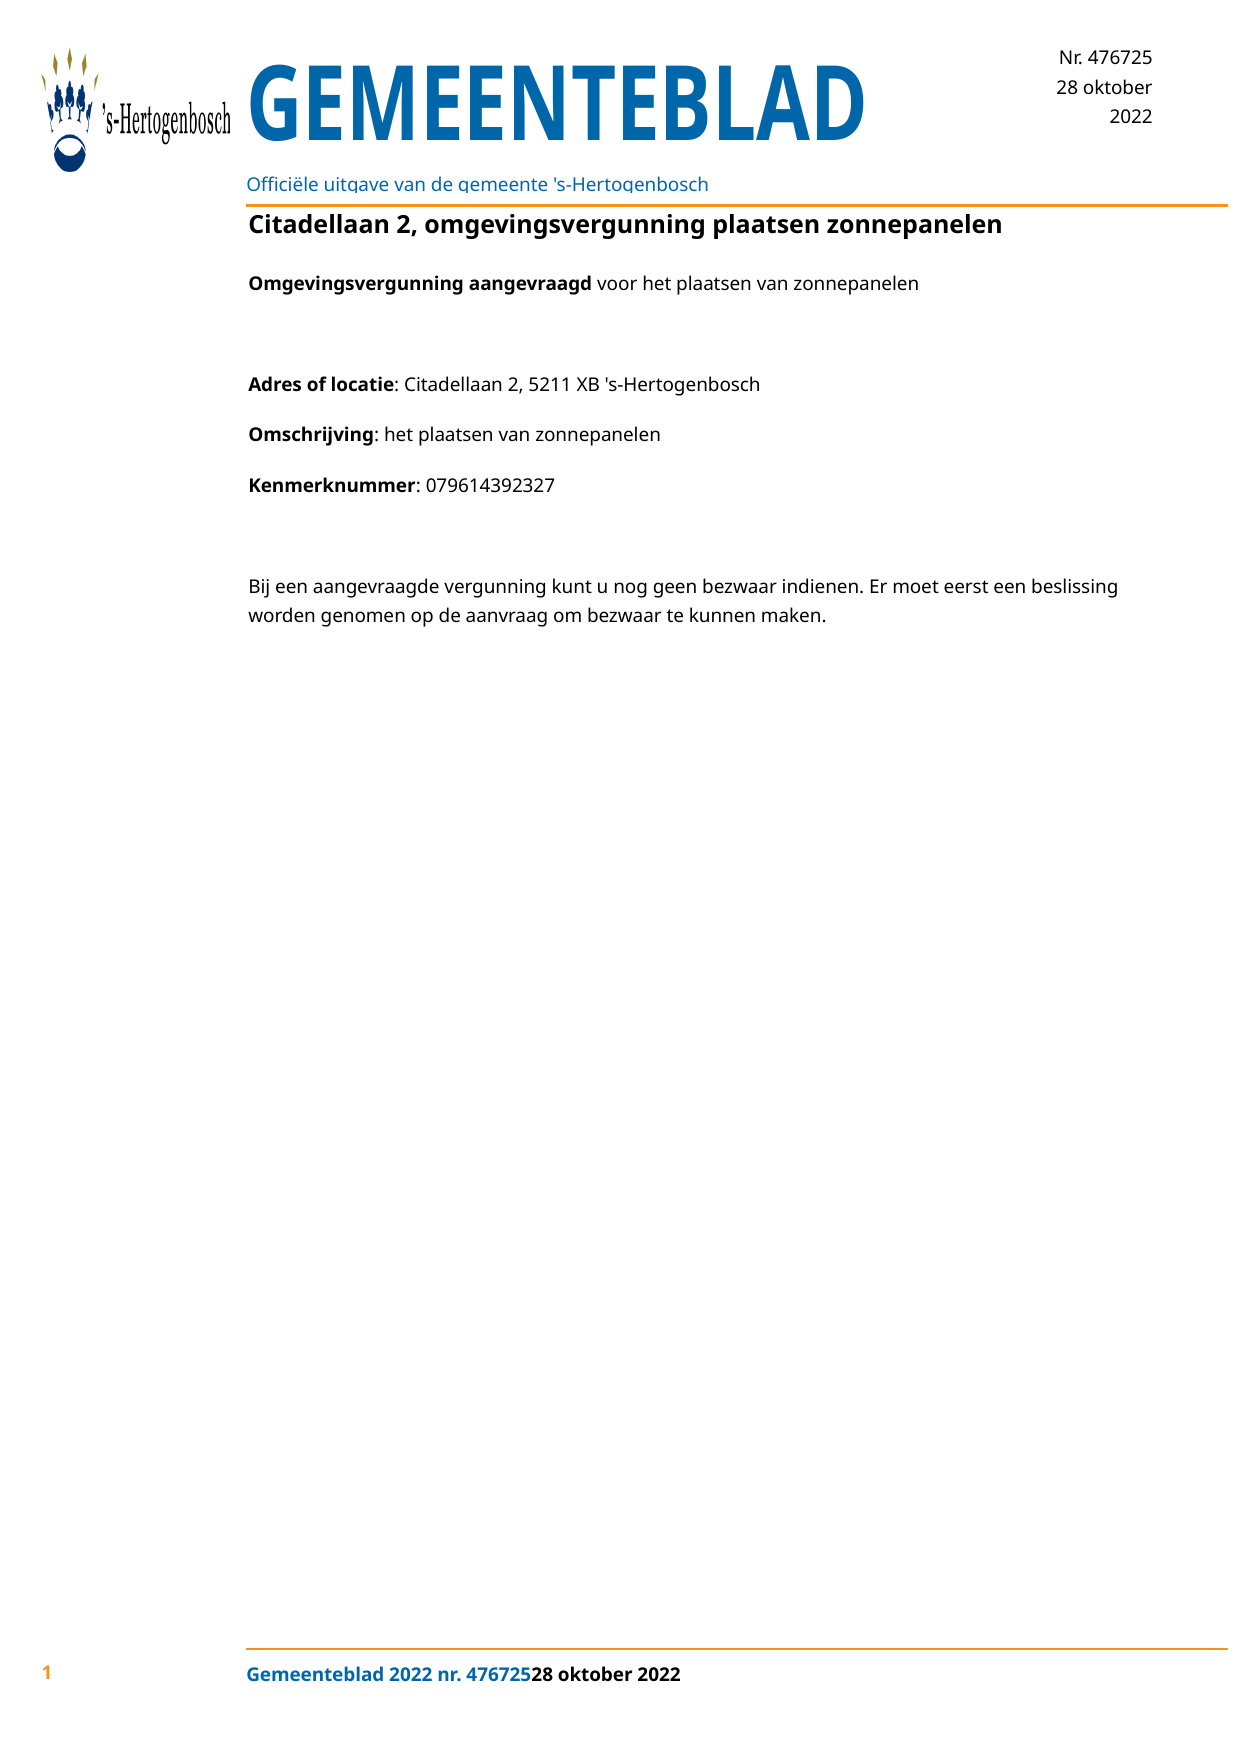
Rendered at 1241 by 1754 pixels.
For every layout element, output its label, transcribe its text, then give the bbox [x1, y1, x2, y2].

text Omschrijving: het plaatsen van zonnepanelen [248, 422, 1152, 447]
text Bij een aangevraagde vergunning kunt u nog geen bezwaar indienen. Er moet eerst een beslissing worden genomen op de aanvraag om bezwaar te kunnen maken. [248, 573, 1152, 628]
text Kenmerknummer: 079614392327 [248, 472, 1152, 498]
text Citadellaan 2, omgevingsvergunning plaatsen zonnepanelen [248, 207, 1152, 241]
text Omgevingsvergunning aangevraagd voor het plaatsen van zonnepanelen [248, 270, 1152, 296]
picture [41, 47, 231, 172]
text Adres of locatie: Citadellaan 2, 5211 XB 's-Hertogenbosch [248, 371, 1152, 397]
